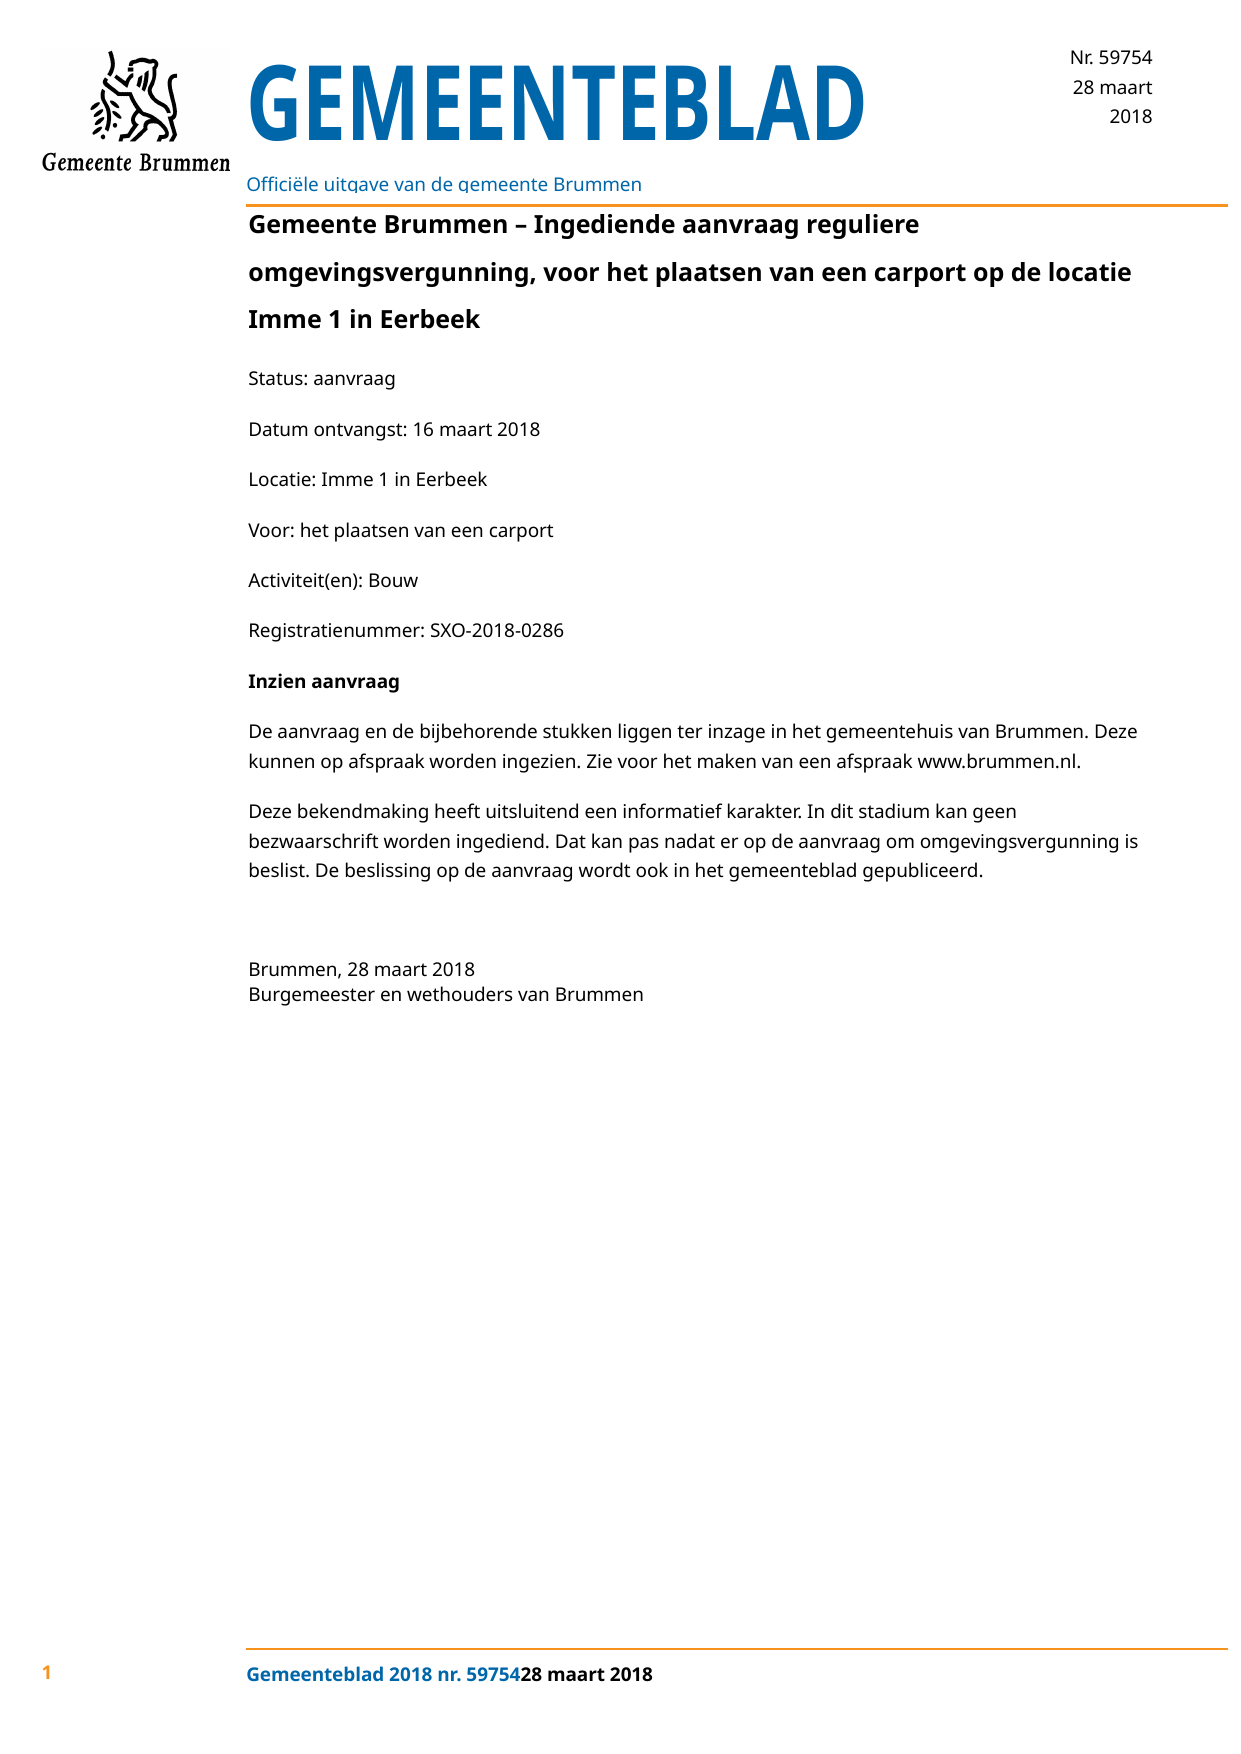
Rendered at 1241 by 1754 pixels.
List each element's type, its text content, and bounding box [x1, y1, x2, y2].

text Brummen, 28 maart 2018 [248, 956, 1152, 982]
text Deze bekendmaking heeft uitsluitend een informatief karakter. In dit stadium kan geen bezwaarschrift worden ingediend. Dat kan pas nadat er op de aanvraag om omgevingsvergunning is beslist. De beslissing op de aanvraag wordt ook in het gemeenteblad gepubliceerd. [248, 798, 1152, 883]
text Voor: het plaatsen van een carport [248, 517, 1152, 542]
picture [41, 47, 231, 172]
text Burgemeester en wethouders van Brummen [248, 982, 1152, 1007]
text Status: aanvraag [248, 366, 1152, 391]
text Registratienummer: SXO-2018-0286 [248, 618, 1152, 643]
text Datum ontvangst: 16 maart 2018 [248, 416, 1152, 442]
text Gemeente Brummen – Ingediende aanvraag reguliere omgevingsvergunning, voor het plaatsen van een carport op de locatie Imme 1 in Eerbeek [248, 207, 1152, 336]
text Inzien aanvraag [248, 668, 1152, 694]
text De aanvraag en de bijbehorende stukken liggen ter inzage in het gemeentehuis van Brummen. Deze kunnen op afspraak worden ingezien. Zie voor het maken van een afspraak www.brummen.nl. [248, 718, 1152, 774]
text Activiteit(en): Bouw [248, 567, 1152, 593]
text Locatie: Imme 1 in Eerbeek [248, 466, 1152, 492]
